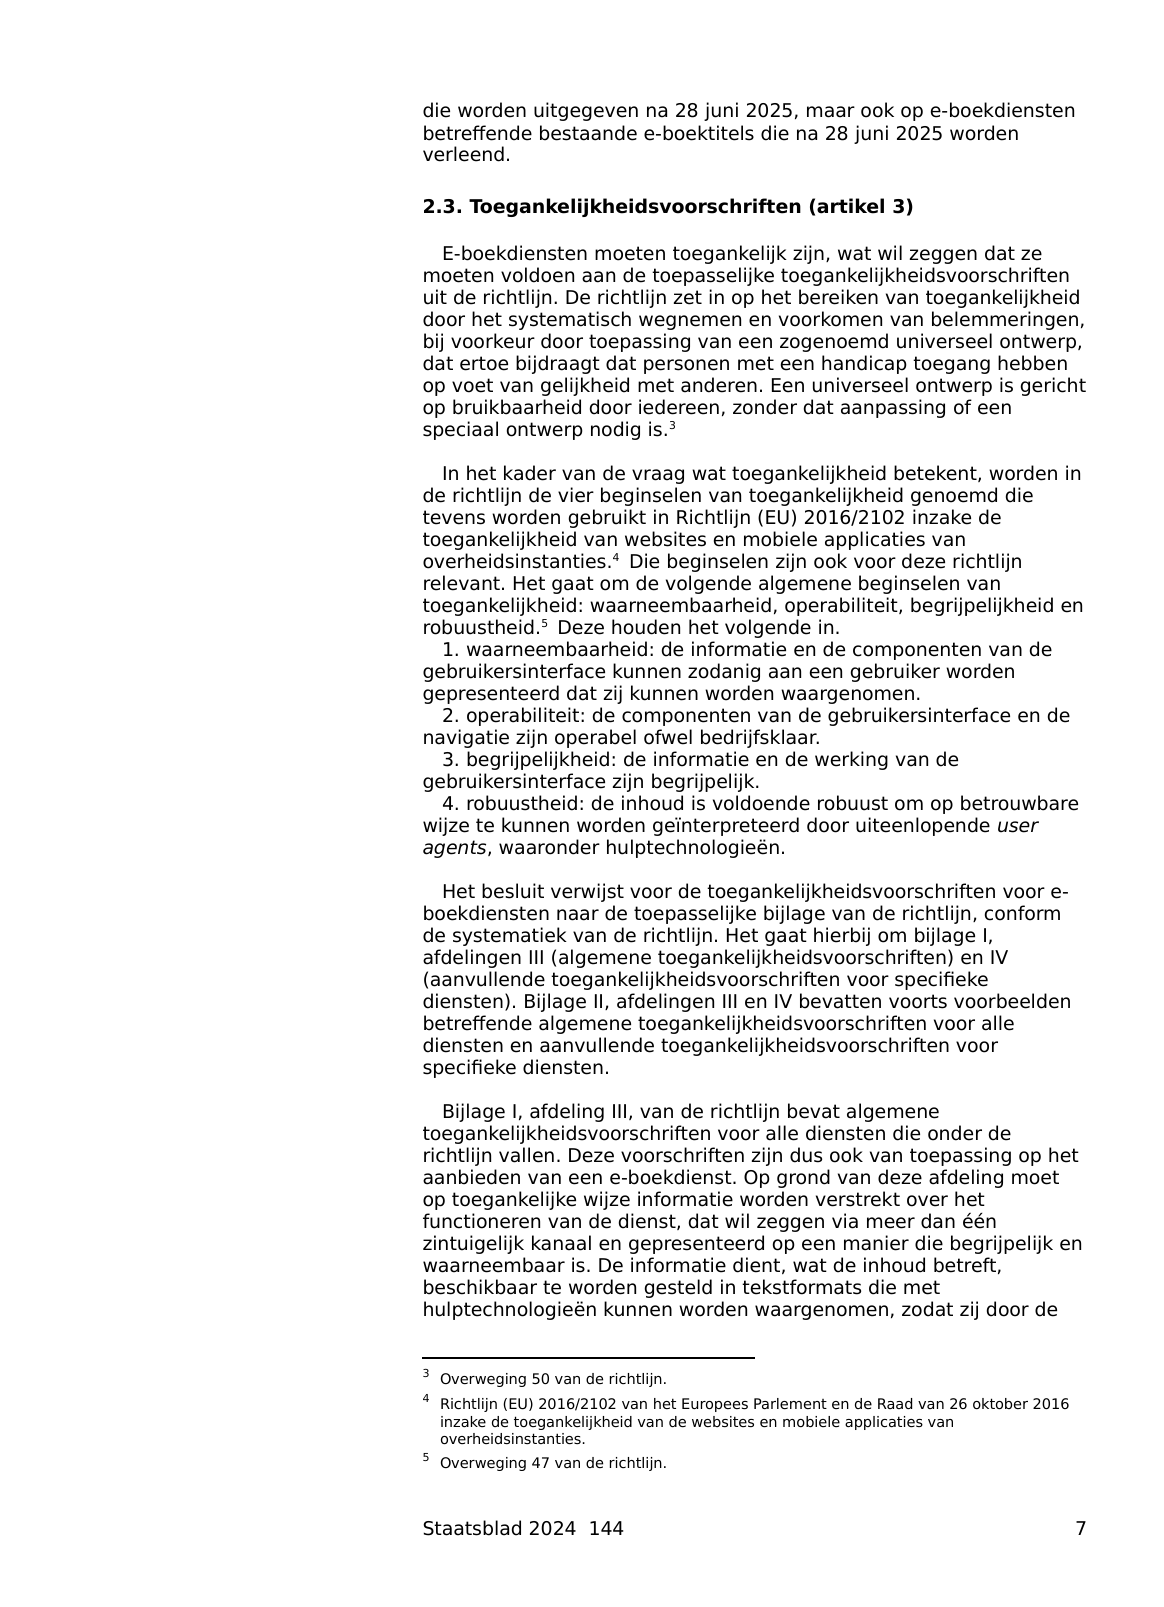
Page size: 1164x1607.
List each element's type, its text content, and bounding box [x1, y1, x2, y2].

text E-boekdiensten moeten toegankelijk zijn, wat wil zeggen dat ze moeten voldoen aan de toepasselijke toegankelijkheidsvoorschriften uit de richtlijn. De richtlijn zet in op het bereiken van toegankelijkheid door het systematisch wegnemen en voorkomen van belemmeringen, bij voorkeur door toepassing van een zogenoemd universeel ontwerp, dat ertoe bijdraagt dat personen met een handicap toegang hebben op voet van gelijkheid met anderen. Een universeel ontwerp is gericht op bruikbaarheid door iedereen, zonder dat aanpassing of een speciaal ontwerp nodig is. [422, 243, 1087, 441]
text 4. robuustheid: de inhoud is voldoende robuust om op betrouwbare wijze te kunnen worden geïnterpreteerd door uiteenlopende user agents, waaronder hulptechnologieën. [422, 793, 1087, 859]
subtitle 2.3. Toegankelijkheidsvoorschriften (artikel 3) [422, 196, 1087, 218]
text 3. begrijpelijkheid: de informatie en de werking van de gebruikersinterface zijn begrijpelijk. [422, 749, 1087, 793]
text die worden uitgegeven na 28 juni 2025, maar ook op e-boekdiensten betreffende bestaande e-boektitels die na 28 juni 2025 worden verleend. [422, 100, 1087, 166]
text 2. operabiliteit: de componenten van de gebruikersinterface en de navigatie zijn operabel ofwel bedrijfsklaar. [422, 705, 1087, 749]
text Richtlijn (EU) 2016/2102 van het Europees Parlement en de Raad van 26 oktober 2016 inzake de toegankelijkheid van de websites en mobiele applicaties van overheidsinstanties. [422, 1392, 1087, 1448]
text Overweging 47 van de richtlijn. [422, 1451, 1087, 1473]
text In het kader van de vraag wat toegankelijkheid betekent, worden in de richtlijn de vier beginselen van toegankelijkheid genoemd die tevens worden gebruikt in Richtlijn (EU) 2016/2102 inzake de toegankelijkheid van websites en mobiele applicaties van overheidsinstanties. Die beginselen zijn ook voor deze richtlijn relevant. Het gaat om de volgende algemene beginselen van toegankelijkheid: waarneembaarheid, operabiliteit, begrijpelijkheid en robuustheid. Deze houden het volgende in. [422, 463, 1087, 639]
text Bijlage I, afdeling III, van de richtlijn bevat algemene toegankelijkheidsvoorschriften voor alle diensten die onder de richtlijn vallen. Deze voorschriften zijn dus ook van toepassing op het aanbieden van een e-boekdienst. Op grond van deze afdeling moet op toegankelijke wijze informatie worden verstrekt over het functioneren van de dienst, dat wil zeggen via meer dan één zintuigelijk kanaal en gepresenteerd op een manier die begrijpelijk en waarneembaar is. De informatie dient, wat de inhoud betreft, beschikbaar te worden gesteld in tekstformats die met hulptechnologieën kunnen worden waargenomen, zodat zij door de [422, 1101, 1087, 1321]
text 1. waarneembaarheid: de informatie en de componenten van de gebruikersinterface kunnen zodanig aan een gebruiker worden gepresenteerd dat zij kunnen worden waargenomen. [422, 639, 1087, 705]
text Overweging 50 van de richtlijn. [422, 1367, 1087, 1389]
text Het besluit verwijst voor de toegankelijkheidsvoorschriften voor e-boekdiensten naar de toepasselijke bijlage van de richtlijn, conform de systematiek van de richtlijn. Het gaat hierbij om bijlage I, afdelingen III (algemene toegankelijkheidsvoorschriften) en IV (aanvullende toegankelijkheidsvoorschriften voor specifieke diensten). Bijlage II, afdelingen III en IV bevatten voorts voorbeelden betreffende algemene toegankelijkheidsvoorschriften voor alle diensten en aanvullende toegankelijkheidsvoorschriften voor specifieke diensten. [422, 881, 1087, 1079]
